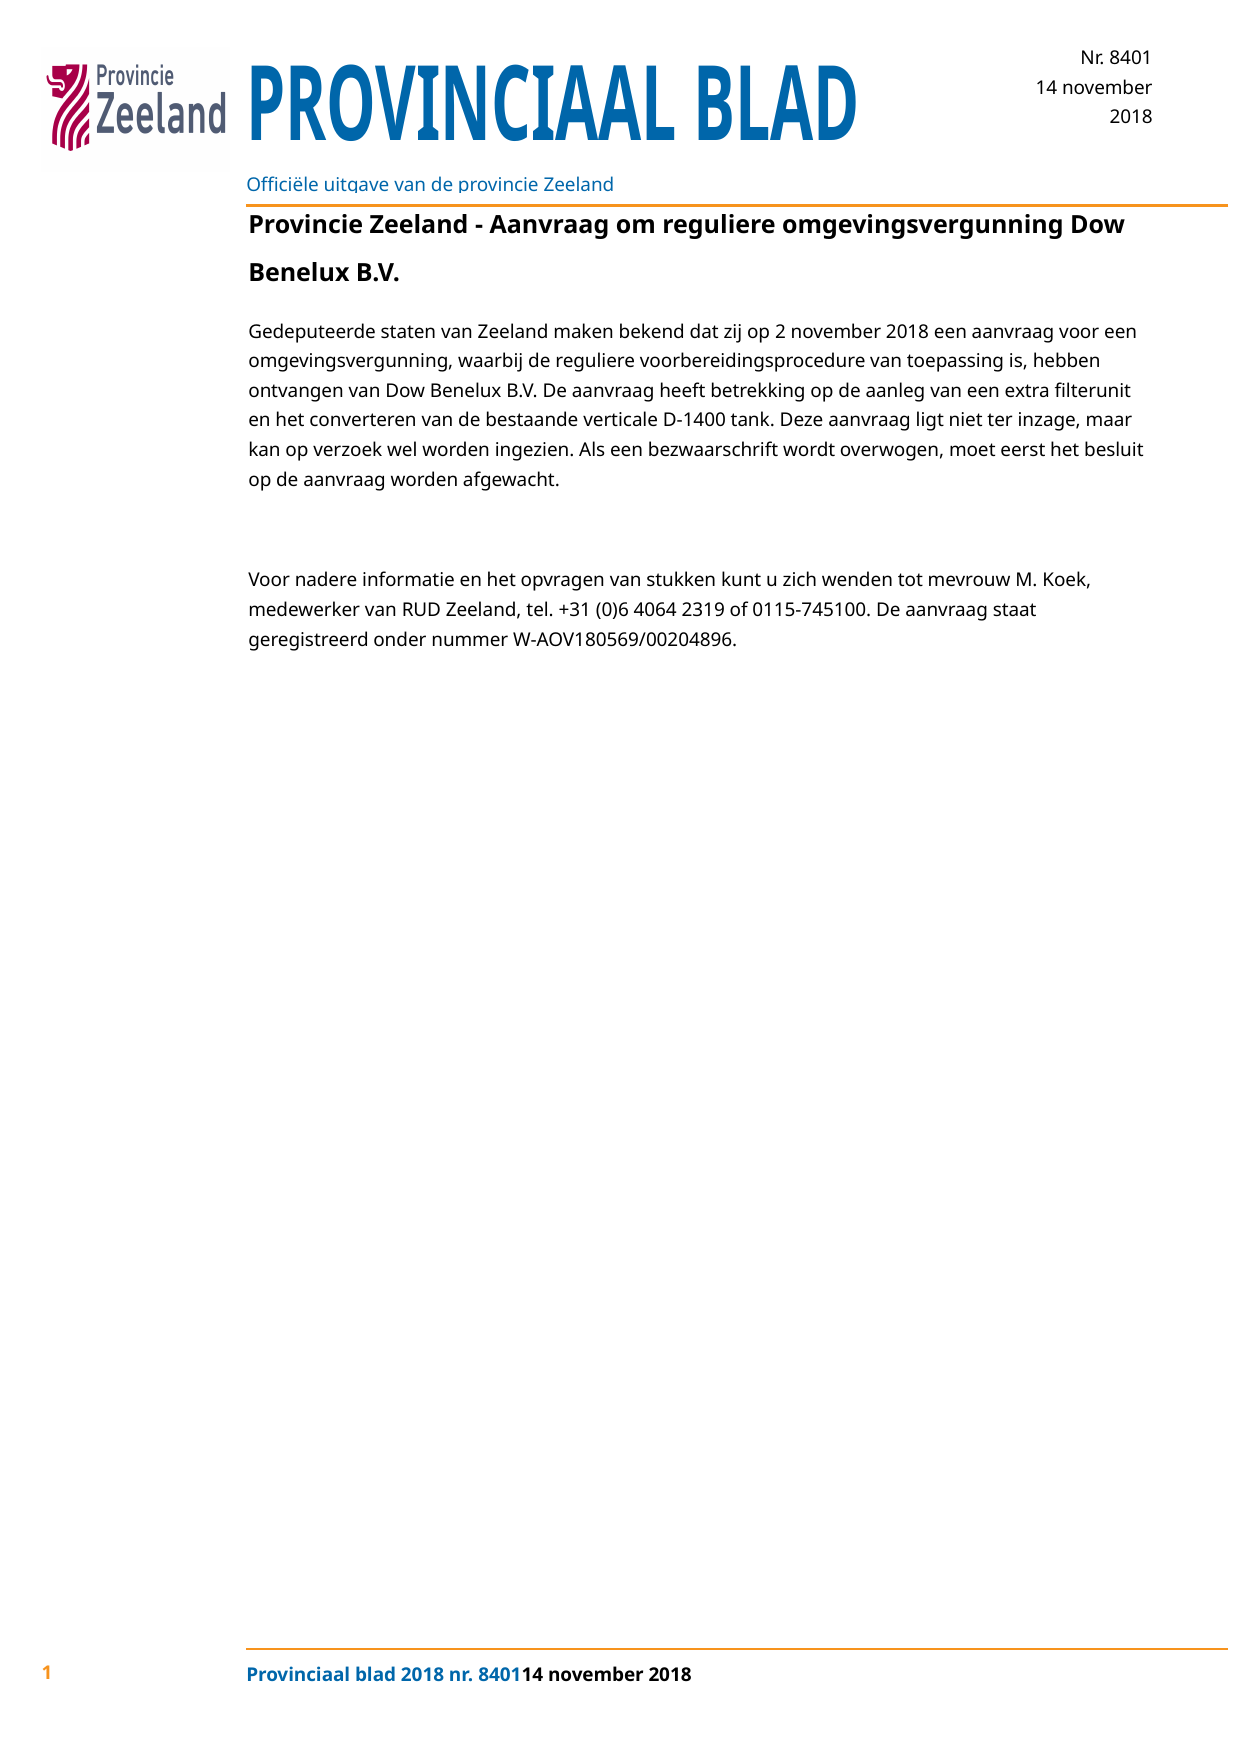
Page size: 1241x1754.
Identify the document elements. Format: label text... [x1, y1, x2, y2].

text Gedeputeerde staten van Zeeland maken bekend dat zij op 2 november 2018 een aanvraag voor een omgevingsvergunning, waarbij de reguliere voorbereidingsprocedure van toepassing is, hebben ontvangen van Dow Benelux B.V. De aanvraag heeft betrekking op de aanleg van een extra filterunit en het converteren van de bestaande verticale D-1400 tank. Deze aanvraag ligt niet ter inzage, maar kan op verzoek wel worden ingezien. Als een bezwaarschrift wordt overwogen, moet eerst het besluit op de aanvraag worden afgewacht. [248, 318, 1152, 492]
picture [41, 47, 231, 172]
text Voor nadere informatie en het opvragen van stukken kunt u zich wenden tot mevrouw M. Koek, medewerker van RUD Zeeland, tel. +31 (0)6 4064 2319 of 0115-745100. De aanvraag staat geregistreerd onder nummer W-AOV180569/00204896. [248, 567, 1152, 652]
text Provincie Zeeland - Aanvraag om reguliere omgevingsvergunning Dow Benelux B.V. [248, 207, 1152, 288]
